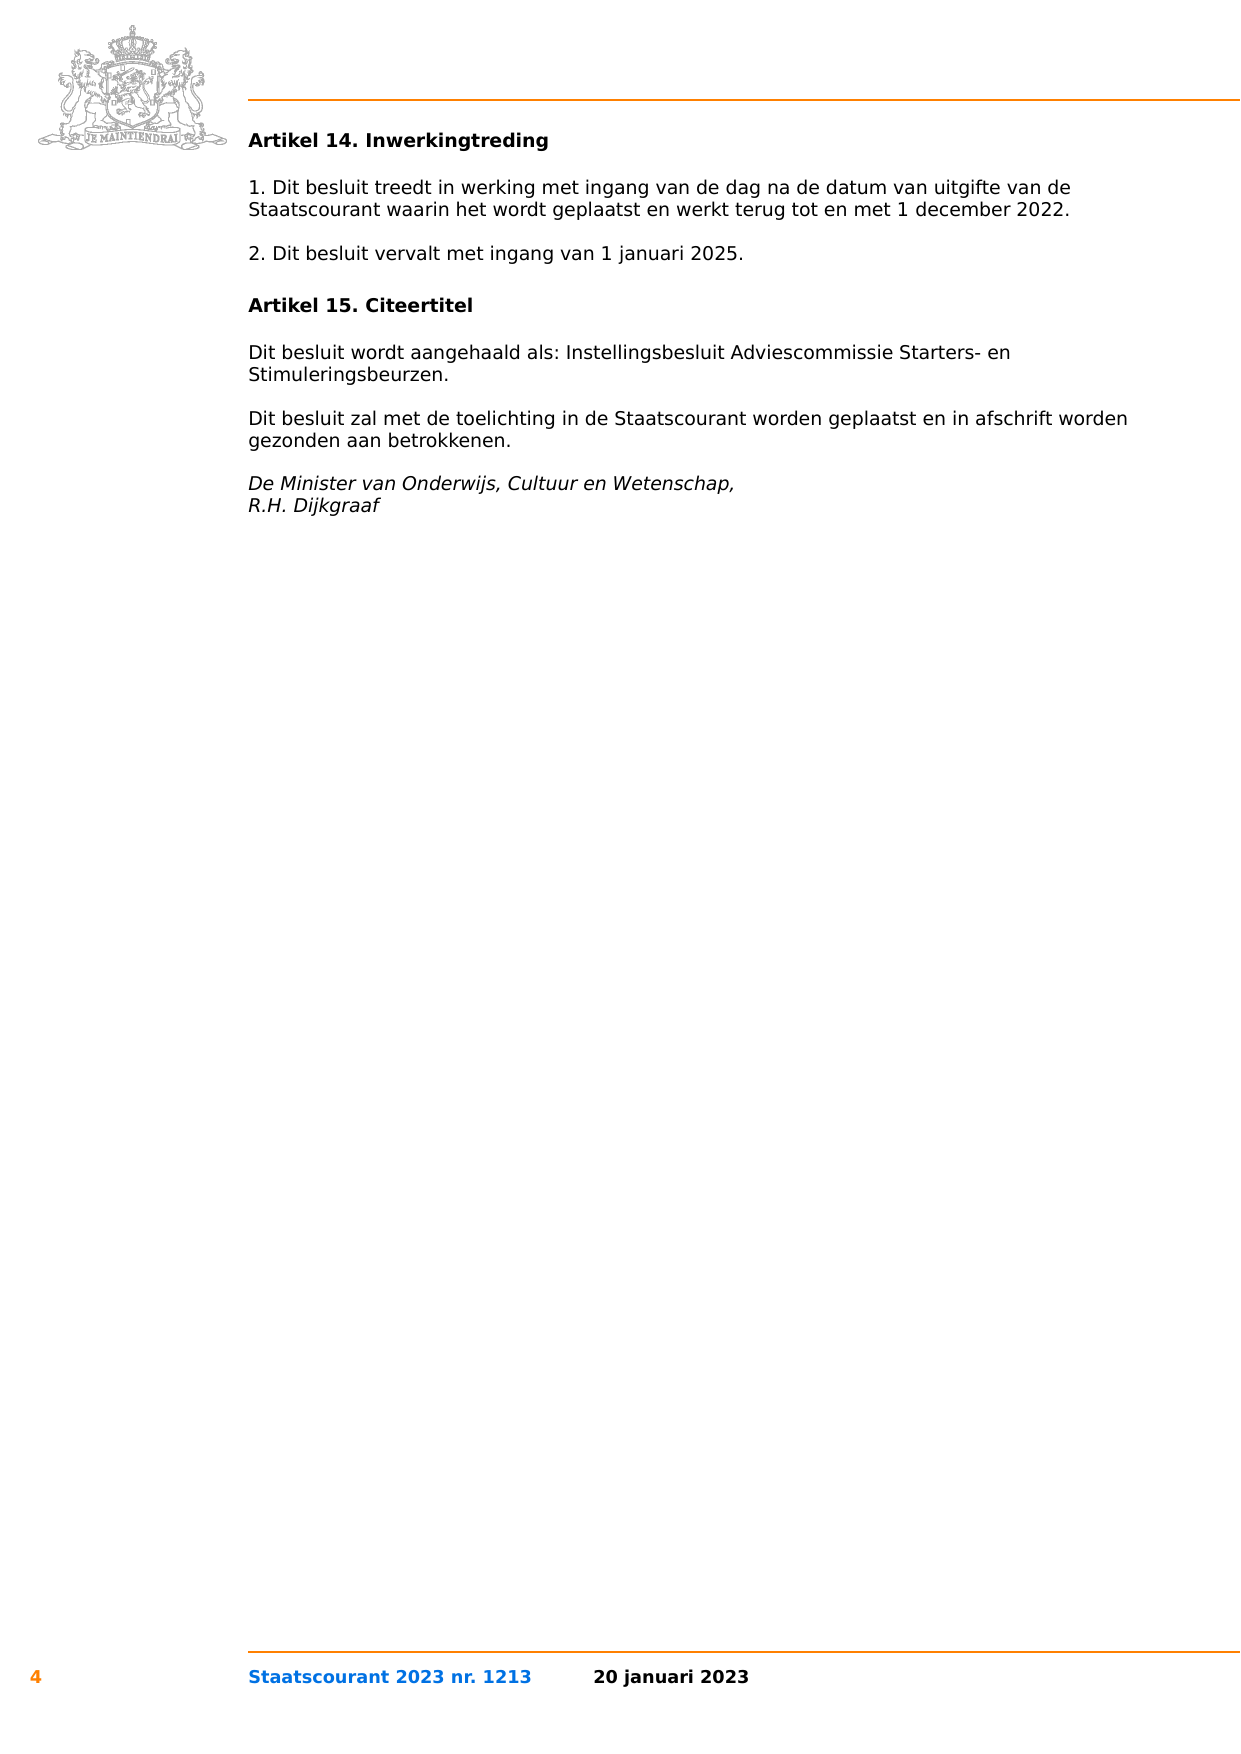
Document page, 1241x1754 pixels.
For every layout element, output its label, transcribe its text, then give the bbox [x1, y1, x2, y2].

picture [38, 25, 227, 150]
text Dit besluit wordt aangehaald als: Instellingsbesluit Adviescommissie Starters- en Stimuleringsbeurzen. [248, 342, 1163, 386]
subtitle Artikel 15. Citeertitel [248, 295, 1163, 317]
text 2. Dit besluit vervalt met ingang van 1 januari 2025. [248, 243, 1163, 265]
text Dit besluit zal met de toelichting in de Staatscourant worden geplaatst en in afschrift worden gezonden aan betrokkenen. [248, 407, 1163, 451]
text 1. Dit besluit treedt in werking met ingang van de dag na de datum van uitgifte van de Staatscourant waarin het wordt geplaatst en werkt terug tot en met 1 december 2022. [248, 177, 1163, 221]
text De Minister van Onderwijs, Cultuur en Wetenschap, R.H. Dijkgraaf [248, 473, 1163, 517]
subtitle Artikel 14. Inwerkingtreding [248, 130, 1163, 152]
